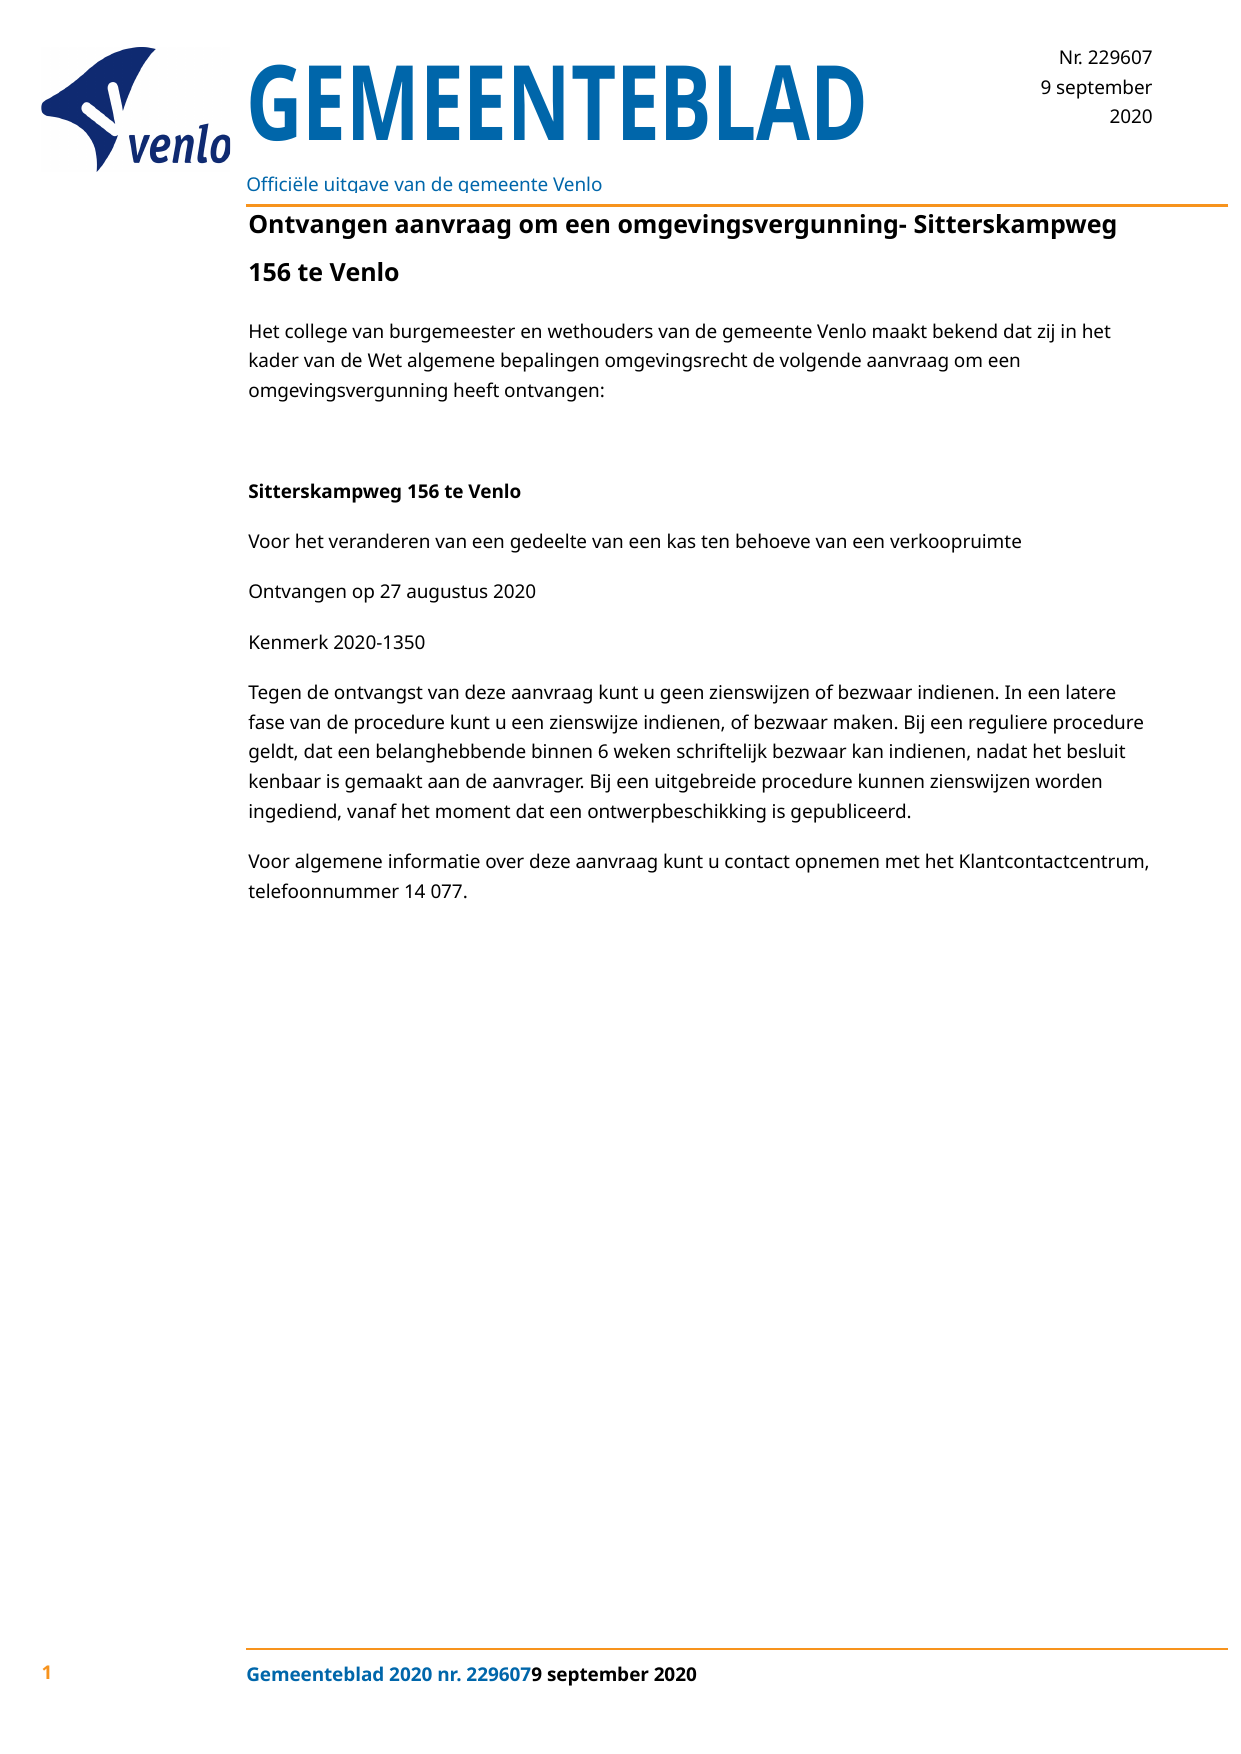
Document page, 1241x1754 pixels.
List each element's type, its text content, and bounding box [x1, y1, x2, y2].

text Voor het veranderen van een gedeelte van een kas ten behoeve van een verkoopruimte [248, 528, 1152, 554]
picture [41, 47, 231, 172]
text Ontvangen aanvraag om een omgevingsvergunning- Sitterskampweg 156 te Venlo [248, 207, 1152, 288]
text Sitterskampweg 156 te Venlo [248, 478, 1152, 504]
text Het college van burgemeester en wethouders van de gemeente Venlo maakt bekend dat zij in het kader van de Wet algemene bepalingen omgevingsrecht de volgende aanvraag om een omgevingsvergunning heeft ontvangen: [248, 318, 1152, 403]
text Ontvangen op 27 augustus 2020 [248, 579, 1152, 604]
text Tegen de ontvangst van deze aanvraag kunt u geen zienswijzen of bezwaar indienen. In een latere fase van de procedure kunt u een zienswijze indienen, of bezwaar maken. Bij een reguliere procedure geldt, dat een belanghebbende binnen 6 weken schriftelijk bezwaar kan indienen, nadat het besluit kenbaar is gemaakt aan de aanvrager. Bij een uitgebreide procedure kunnen zienswijzen worden ingediend, vanaf het moment dat een ontwerpbeschikking is gepubliceerd. [248, 679, 1152, 824]
text Voor algemene informatie over deze aanvraag kunt u contact opnemen met het Klantcontactcentrum, telefoonnummer 14 077. [248, 848, 1152, 904]
text Kenmerk 2020-1350 [248, 629, 1152, 655]
